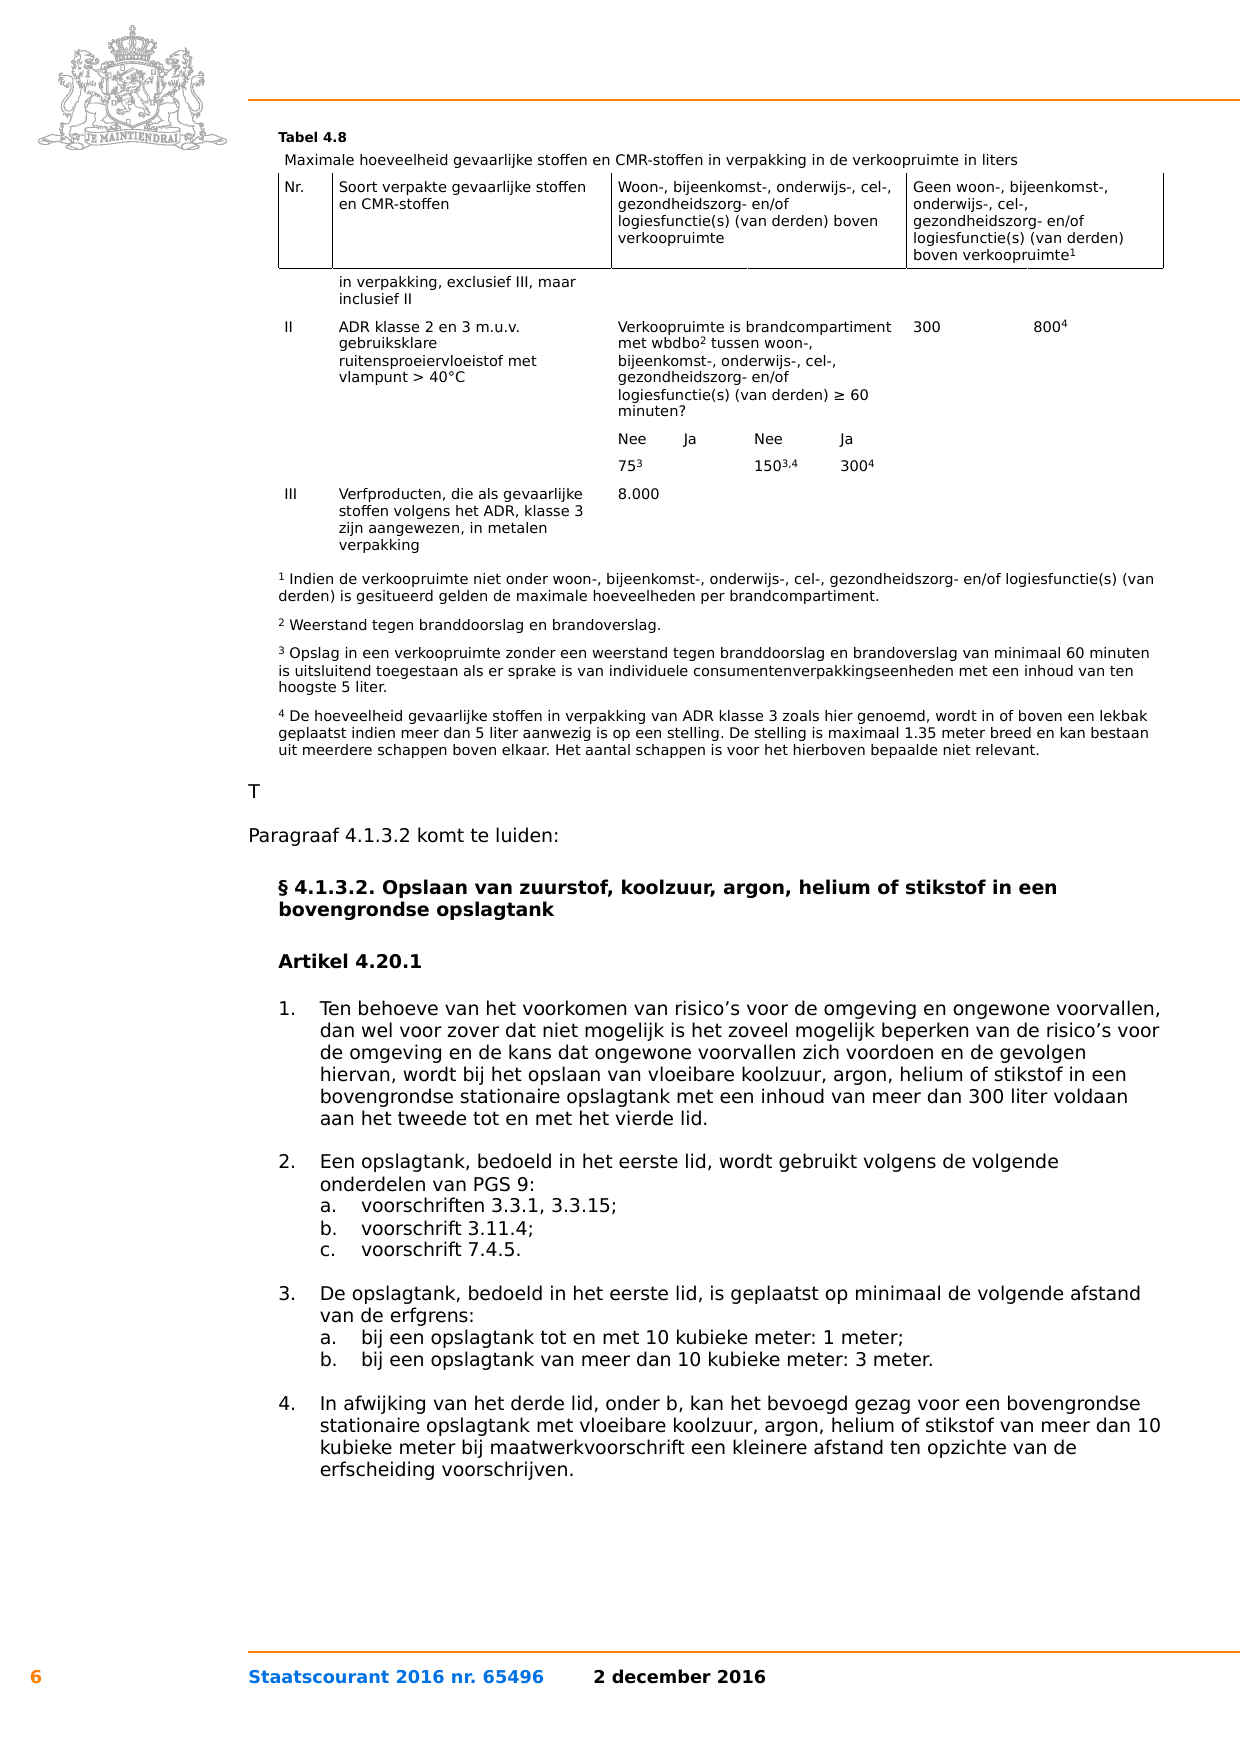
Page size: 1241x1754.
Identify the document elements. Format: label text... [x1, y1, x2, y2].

table_cell 753 [612, 454, 677, 480]
table_cell [1028, 269, 1163, 313]
table_cell 1503,4 [748, 454, 834, 480]
table_cell Verkoopruimte is brandcompartiment met wbdbo2 tussen woon-, bijeenkomst-, onderwijs-, cel-, gezondheidszorg- en/of logiesfunctie(s) (van derden) ≥ 60 minuten? [612, 314, 906, 425]
table_cell 1 Indien de verkoopruimte niet onder woon-, bijeenkomst-, onderwijs-, cel-, gezondheidszorg- en/of logiesfunctie(s) (van derden) is gesitueerd gelden de maximale hoeveelheden per brandcompartiment. 2 Weerstand tegen branddoorslag en brandoverslag. 3 Opslag in een verkoopruimte zonder een weerstand tegen branddoorslag en brandoverslag van minimaal 60 minuten is uitsluitend toegestaan als er sprake is van individuele consumentenverpakkingseenheden met een inhoud van ten hoogste 5 liter. 4 De hoeveelheid gevaarlijke stoffen in verpakking van ADR klasse 3 zoals hier genoemd, wordt in of boven een lekbak geplaatst indien meer dan 5 liter aanwezig is op een stelling. De stelling is maximaal 1.35 meter breed en kan bestaan uit meerdere schappen boven elkaar. Het aantal schappen is voor het hierboven bepaalde niet relevant. [278, 559, 1163, 759]
text b. bij een opslagtank van meer dan 10 kubieke meter: 3 meter. [319, 1349, 1163, 1371]
table_cell Maximale hoeveelheid gevaarlijke stoffen en CMR-stoffen in verpakking in de verkoopruimte in liters [279, 147, 1163, 173]
table_cell [907, 454, 1027, 480]
table_cell ADR klasse 2 en 3 m.u.v. gebruiksklare ruitensproeiervloeistof met vlampunt > 40°C [333, 314, 611, 425]
table_cell [333, 426, 611, 452]
table_cell Ja [835, 426, 906, 452]
table_cell 8004 [1028, 314, 1163, 425]
text b. voorschrift 3.11.4; [319, 1217, 1163, 1239]
table_cell 300 [907, 314, 1027, 425]
text a. bij een opslagtank tot en met 10 kubieke meter: 1 meter; [319, 1327, 1163, 1349]
table_cell [279, 454, 332, 480]
text 3. De opslagtank, bedoeld in het eerste lid, is geplaatst op minimaal de volgende afstand van de erfgrens: [278, 1283, 1163, 1327]
text T [248, 781, 1163, 803]
table_cell [612, 269, 747, 313]
table_cell 3004 [835, 454, 906, 480]
table_cell [279, 269, 332, 313]
text 4. In afwijking van het derde lid, onder b, kan het bevoegd gezag voor een bovengrondse stationaire opslagtank met vloeibare koolzuur, argon, helium of stikstof van meer dan 10 kubieke meter bij maatwerkvoorschrift een kleinere afstand ten opzichte van de erfscheiding voorschrijven. [278, 1393, 1163, 1481]
table_cell [907, 426, 1027, 452]
table_cell Soort verpakte gevaarlijke stoffen en CMR-stoffen [333, 174, 611, 268]
table_cell [907, 269, 1027, 313]
picture [38, 25, 227, 150]
table_cell in verpakking, exclusief III, maar inclusief II [333, 269, 611, 313]
text Paragraaf 4.1.3.2 komt te luiden: [248, 825, 1163, 847]
text 2. Een opslagtank, bedoeld in het eerste lid, wordt gebruikt volgens de volgende onderdelen van PGS 9: [278, 1151, 1163, 1195]
table_cell Nr. [279, 174, 332, 268]
text 1. Ten behoeve van het voorkomen van risico’s voor de omgeving en ongewone voorvallen, dan wel voor zover dat niet mogelijk is het zoveel mogelijk beperken van de risico’s voor de omgeving en de kans dat ongewone voorvallen zich voordoen en de gevolgen hiervan, wordt bij het opslaan van vloeibare koolzuur, argon, helium of stikstof in een bovengrondse stationaire opslagtank met een inhoud van meer dan 300 liter voldaan aan het tweede tot en met het vierde lid. [278, 998, 1163, 1129]
table_cell Verfproducten, die als gevaarlijke stoffen volgens het ADR, klasse 3 zijn aangewezen, in metalen verpakking [333, 481, 611, 558]
table_cell [279, 426, 332, 452]
subtitle § 4.1.3.2. Opslaan van zuurstof, koolzuur, argon, helium of stikstof in een bovengrondse opslagtank [278, 877, 1163, 921]
table_cell [333, 454, 611, 480]
table_cell Nee [748, 426, 834, 452]
table_cell Woon-, bijeenkomst-, onderwijs-, cel-, gezondheidszorg- en/of logiesfunctie(s) (van derden) boven verkoopruimte [612, 174, 906, 268]
subtitle Artikel 4.20.1 [278, 951, 1163, 973]
table_cell II [279, 314, 332, 425]
table_cell 8.000 [612, 481, 1163, 558]
table_cell III [279, 481, 332, 558]
table_cell [1028, 454, 1163, 480]
table_cell [748, 269, 906, 313]
text c. voorschrift 7.4.5. [319, 1239, 1163, 1261]
table_cell [1028, 426, 1163, 452]
table_cell [678, 454, 747, 480]
table_cell Nee [612, 426, 677, 452]
table_header Tabel 4.8 [278, 130, 1163, 146]
table_cell Geen woon-, bijeenkomst-, onderwijs-, cel-, gezondheidszorg- en/of logiesfunctie(s) (van derden) boven verkoopruimte1 [907, 174, 1163, 268]
table_cell Ja [678, 426, 747, 452]
text a. voorschriften 3.3.1, 3.3.15; [319, 1195, 1163, 1217]
